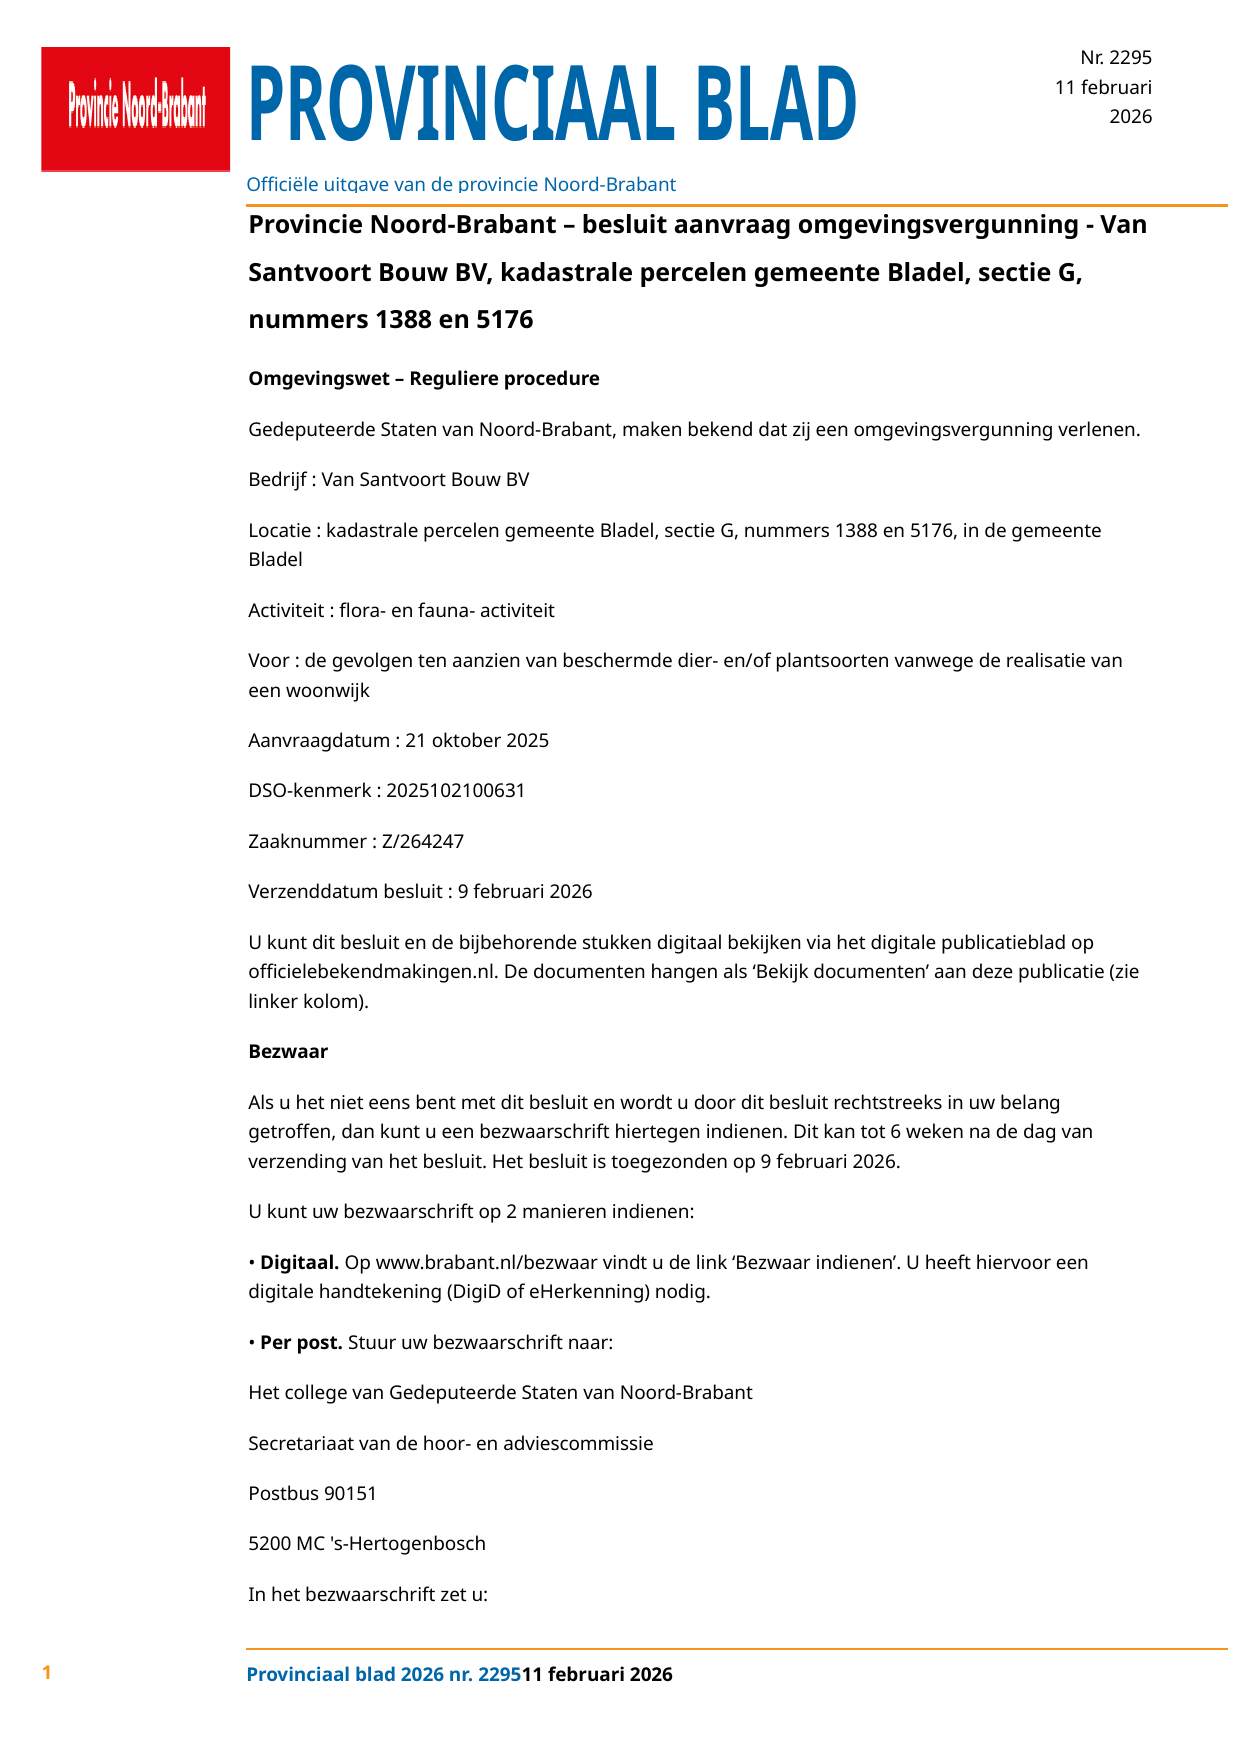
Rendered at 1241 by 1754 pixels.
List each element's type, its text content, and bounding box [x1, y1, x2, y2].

text Verzenddatum besluit : 9 februari 2026 [248, 878, 1152, 904]
text Zaaknummer : Z/264247 [248, 828, 1152, 854]
text Aanvraagdatum : 21 oktober 2025 [248, 727, 1152, 753]
text • Per post. Stuur uw bezwaarschrift naar: [248, 1329, 1152, 1354]
text U kunt uw bezwaarschrift op 2 manieren indienen: [248, 1198, 1152, 1224]
text Gedeputeerde Staten van Noord-Brabant, maken bekend dat zij een omgevingsvergunning verlenen. [248, 416, 1152, 442]
text Omgevingswet – Reguliere procedure [248, 366, 1152, 391]
text Postbus 90151 [248, 1480, 1152, 1506]
text U kunt dit besluit en de bijbehorende stukken digitaal bekijken via het digitale publicatieblad op officielebekendmakingen.nl. De documenten hangen als ‘Bekijk documenten’ aan deze publicatie (zie linker kolom). [248, 929, 1152, 1014]
text Het college van Gedeputeerde Staten van Noord-Brabant [248, 1379, 1152, 1405]
picture [41, 47, 231, 172]
text Als u het niet eens bent met dit besluit en wordt u door dit besluit rechtstreeks in uw belang getroffen, dan kunt u een bezwaarschrift hiertegen indienen. Dit kan tot 6 weken na de dag van verzending van het besluit. Het besluit is toegezonden op 9 februari 2026. [248, 1089, 1152, 1174]
text Bedrijf : Van Santvoort Bouw BV [248, 466, 1152, 492]
text Bezwaar [248, 1038, 1152, 1064]
text Locatie : kadastrale percelen gemeente Bladel, sectie G, nummers 1388 en 5176, in de gemeente Bladel [248, 517, 1152, 572]
text In het bezwaarschrift zet u: [248, 1581, 1152, 1607]
text 5200 MC 's‑Hertogenbosch [248, 1531, 1152, 1556]
text • Digitaal. Op www.brabant.nl/bezwaar vindt u de link ‘Bezwaar indienen’. U heeft hiervoor een digitale handtekening (DigiD of eHerkenning) nodig. [248, 1249, 1152, 1304]
text DSO-kenmerk : 2025102100631 [248, 778, 1152, 803]
text Secretariaat van de hoor- en adviescommissie [248, 1430, 1152, 1455]
text Provincie Noord-Brabant – besluit aanvraag omgevingsvergunning - Van Santvoort Bouw BV, kadastrale percelen gemeente Bladel, sectie G, nummers 1388 en 5176 [248, 207, 1152, 336]
text Activiteit : flora- en fauna- activiteit [248, 597, 1152, 622]
text Voor : de gevolgen ten aanzien van beschermde dier- en/of plantsoorten vanwege de realisatie van een woonwijk [248, 647, 1152, 702]
